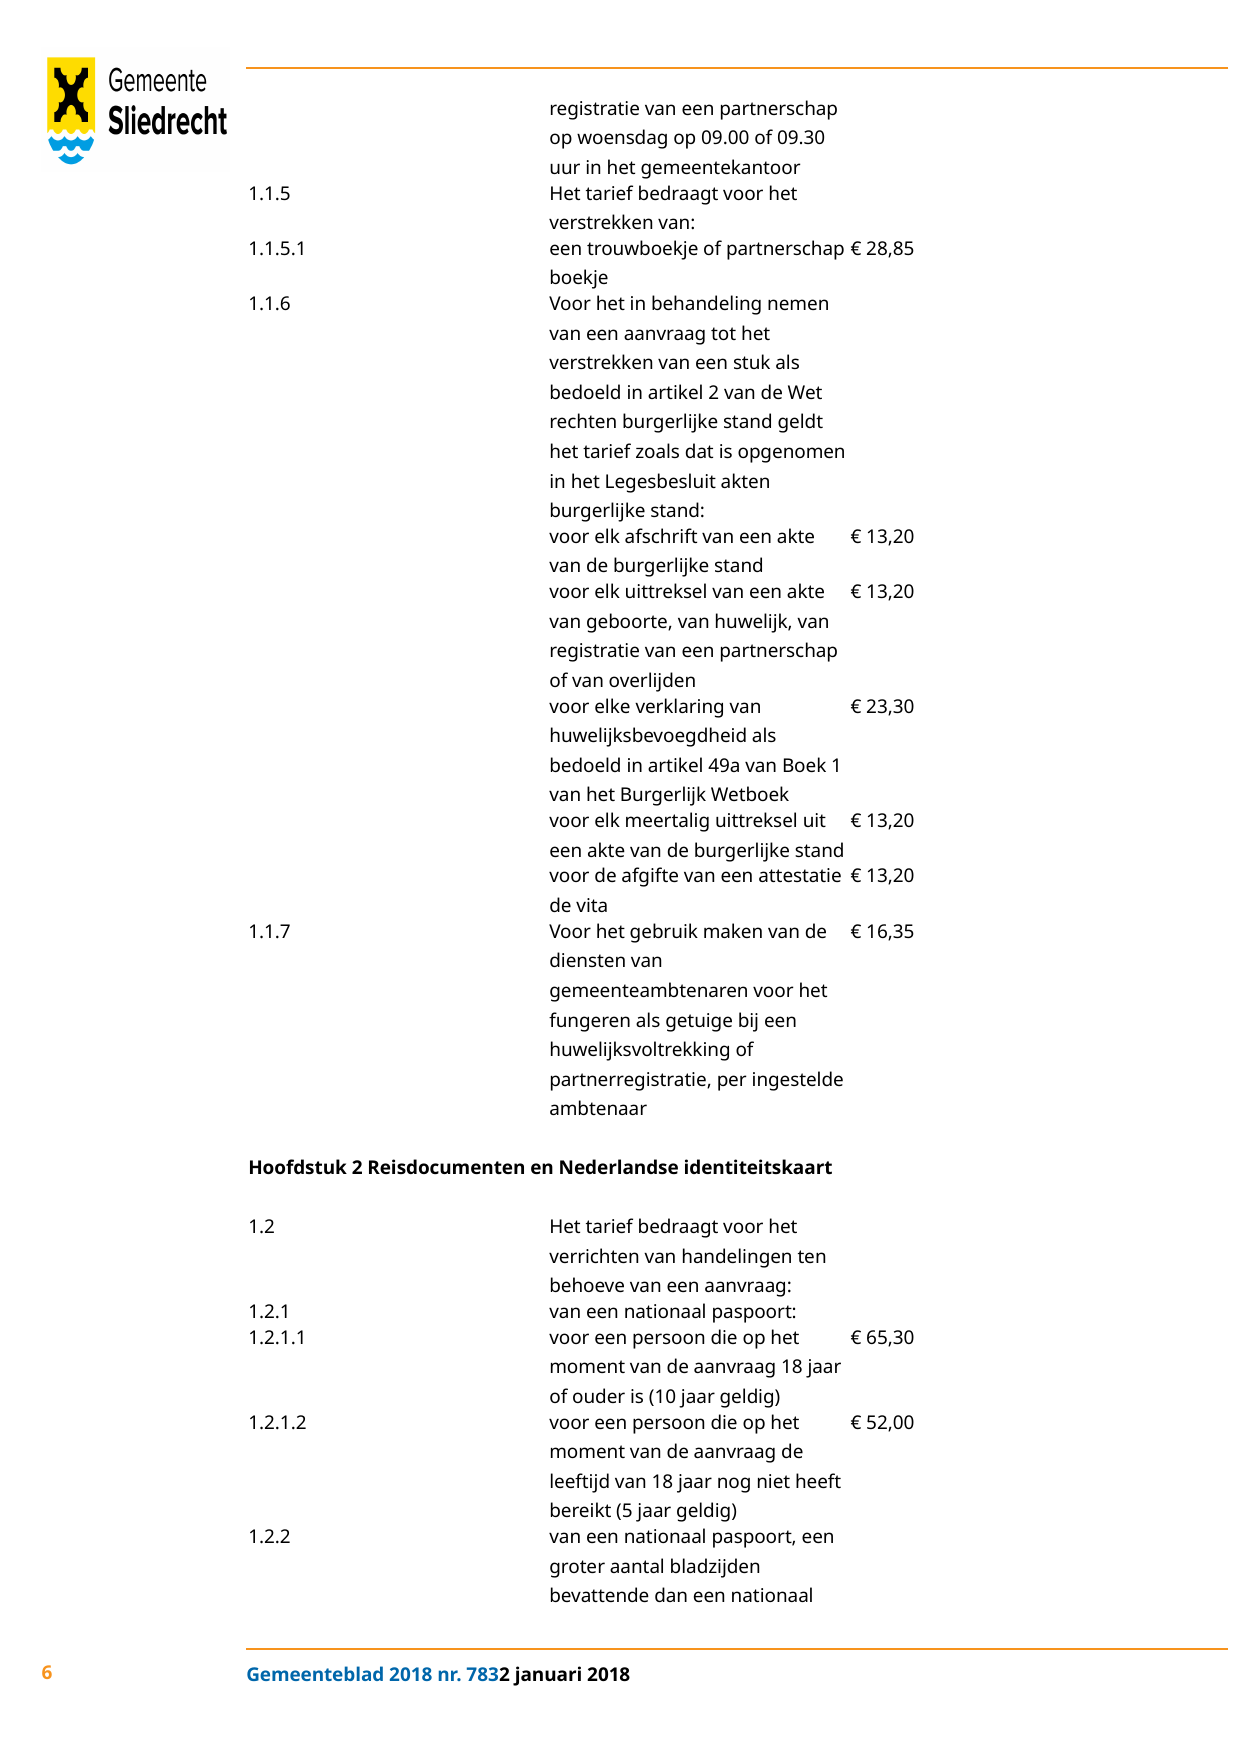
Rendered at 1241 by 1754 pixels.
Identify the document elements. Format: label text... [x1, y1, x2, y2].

table_cell een trouwboekje of partnerschap boekje [549, 235, 850, 290]
table_cell € 28,85 [850, 235, 1152, 290]
table_cell 1.2.2 [248, 1523, 549, 1608]
table_cell [850, 290, 1152, 523]
table_cell € 16,35 [850, 918, 1152, 1121]
table_cell 1.1.5.1 [248, 235, 549, 290]
table_cell voor elke verklaring van huwelijksbevoegdheid als bedoeld in artikel 49a van Boek 1 van het Burgerlijk Wetboek [549, 693, 850, 807]
table_cell 1.2.1.2 [248, 1409, 549, 1523]
table_cell € 23,30 [850, 693, 1152, 807]
table_cell van een nationaal paspoort: [549, 1298, 850, 1324]
table_cell van een nationaal paspoort, een groter aantal bladzijden bevattende dan een nationaal [549, 1523, 850, 1608]
table_cell registratie van een partnerschap op woensdag op 09.00 of 09.30 uur in het gemeentekantoor [549, 95, 850, 180]
table_header [850, 1213, 1152, 1298]
table_cell € 13,20 [850, 523, 1152, 578]
table_cell [248, 95, 549, 180]
table_cell 1.1.7 [248, 918, 549, 1121]
table_cell 1.1.5 [248, 180, 549, 235]
table_cell 1.1.6 [248, 290, 549, 523]
table_cell voor een persoon die op het moment van de aanvraag 18 jaar of ouder is (10 jaar geldig) [549, 1324, 850, 1409]
table_cell [850, 1298, 1152, 1324]
table_cell voor een persoon die op het moment van de aanvraag de leeftijd van 18 jaar nog niet heeft bereikt (5 jaar geldig) [549, 1409, 850, 1523]
table_cell voor elk meertalig uittreksel uit een akte van de burgerlijke stand [549, 808, 850, 863]
table_cell € 13,20 [850, 579, 1152, 693]
table_header Het tarief bedraagt voor het verrichten van handelingen ten behoeve van een aanvraag: [549, 1213, 850, 1298]
table_cell [248, 693, 549, 807]
table_cell € 13,20 [850, 808, 1152, 863]
table_cell Het tarief bedraagt voor het verstrekken van: [549, 180, 850, 235]
table_cell [248, 808, 549, 863]
table_cell € 65,30 [850, 1324, 1152, 1409]
table_cell voor elk uittreksel van een akte van geboorte, van huwelijk, van registratie van een partnerschap of van overlijden [549, 579, 850, 693]
table_cell [248, 579, 549, 693]
picture [41, 47, 231, 172]
table_cell [248, 523, 549, 578]
text Hoofdstuk 2 Reisdocumenten en Nederlandse identiteitskaart [248, 1154, 1152, 1180]
table_cell 1.2.1.1 [248, 1324, 549, 1409]
table_cell [850, 1523, 1152, 1608]
table_cell Voor het gebruik maken van de diensten van gemeenteambtenaren voor het fungeren als getuige bij een huwelijksvoltrekking of partnerregistratie, per ingestelde ambtenaar [549, 918, 850, 1121]
table_cell 1.2.1 [248, 1298, 549, 1324]
table_cell voor de afgifte van een attestatie de vita [549, 863, 850, 918]
table_cell [850, 95, 1152, 180]
table_cell [850, 180, 1152, 235]
table_cell Voor het in behandeling nemen van een aanvraag tot het verstrekken van een stuk als bedoeld in artikel 2 van de Wet rechten burgerlijke stand geldt het tarief zoals dat is opgenomen in het Legesbesluit akten burgerlijke stand: [549, 290, 850, 523]
table_cell € 13,20 [850, 863, 1152, 918]
table_cell € 52,00 [850, 1409, 1152, 1523]
table_header 1.2 [248, 1213, 549, 1298]
table_cell voor elk afschrift van een akte van de burgerlijke stand [549, 523, 850, 578]
table_cell [248, 863, 549, 918]
